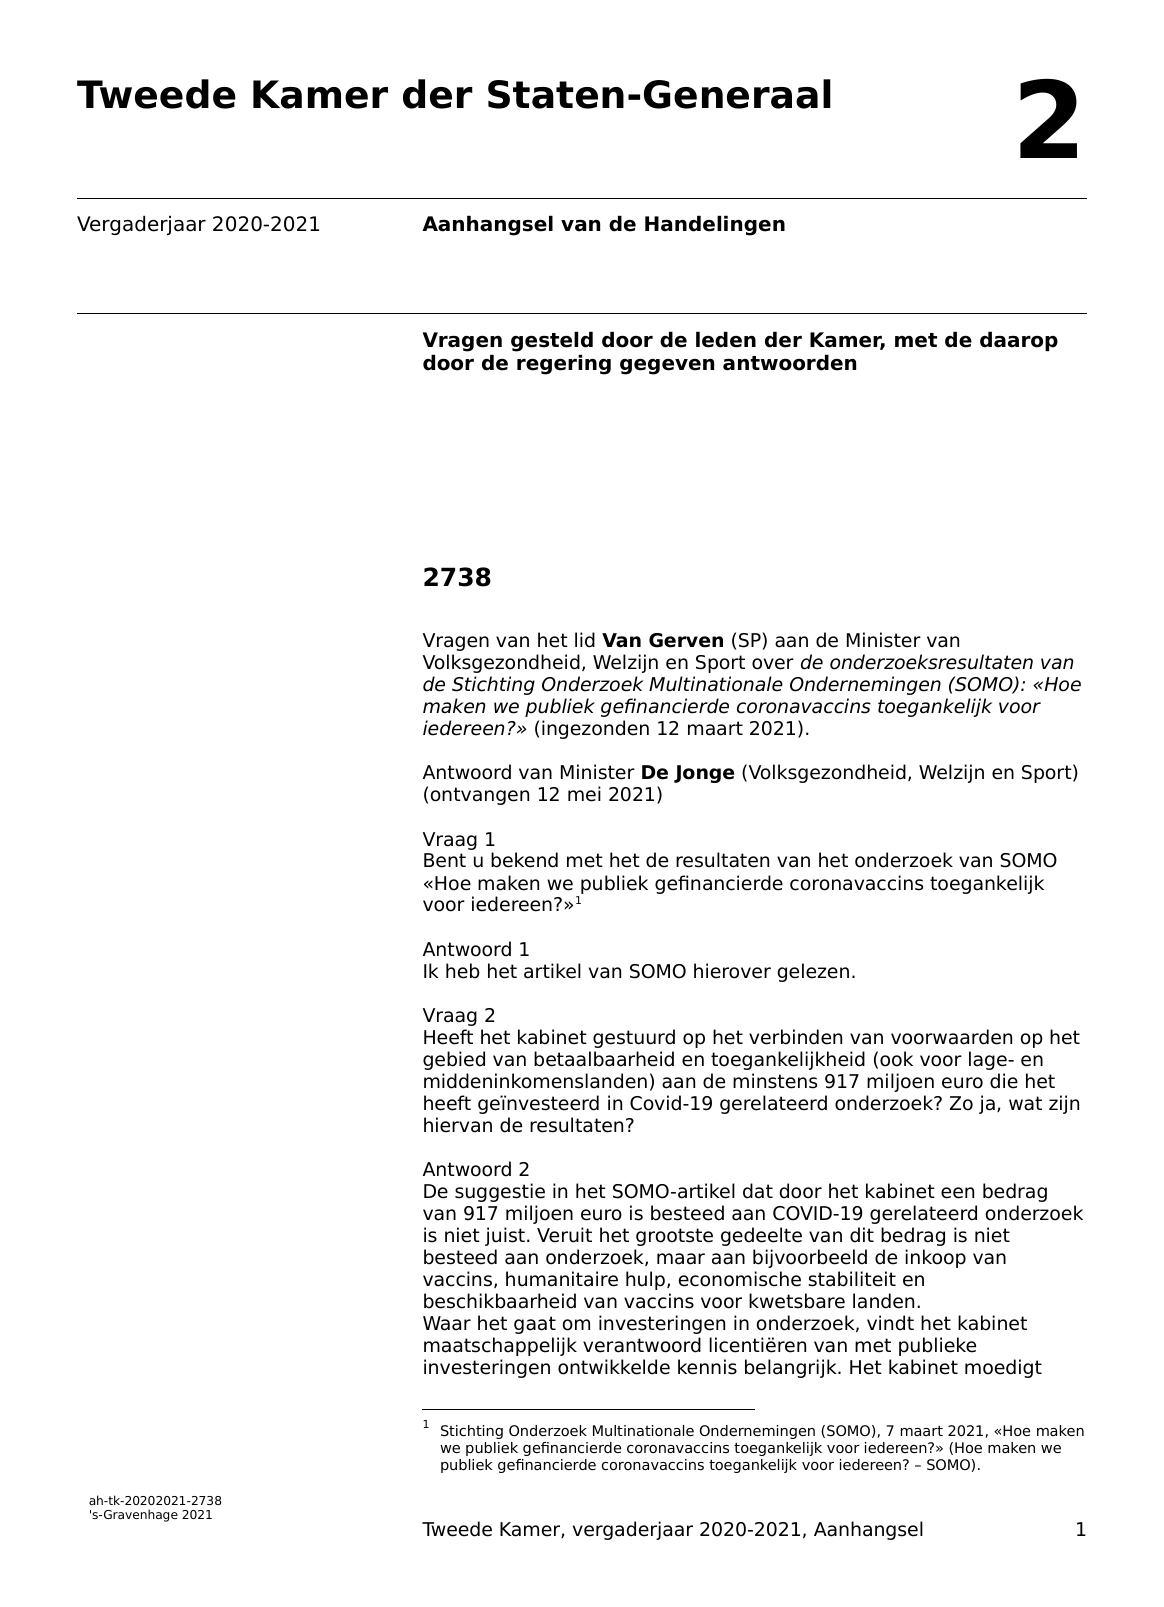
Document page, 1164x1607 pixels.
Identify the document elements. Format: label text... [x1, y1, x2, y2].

text 's-Gravenhage 2021 [88, 1508, 323, 1522]
text Antwoord van Minister De Jonge (Volksgezondheid, Welzijn en Sport) (ontvangen 12 mei 2021) [422, 762, 1087, 806]
table_cell [77, 314, 422, 375]
text ah-tk-20202021-2738 [88, 1494, 323, 1508]
text Antwoord 2 [422, 1159, 1087, 1181]
text De suggestie in het SOMO-artikel dat door het kabinet een bedrag van 917 miljoen euro is besteed aan COVID-19 gerelateerd onderzoek is niet juist. Veruit het grootste gedeelte van dit bedrag is niet besteed aan onderzoek, maar aan bijvoorbeeld de inkoop van vaccins, humanitaire hulp, economische stabiliteit en beschikbaarheid van vaccins voor kwetsbare landen. [422, 1181, 1087, 1313]
table_cell Aanhangsel van de Handelingen [422, 199, 1087, 313]
text Ik heb het artikel van SOMO hierover gelezen. [422, 961, 1087, 982]
text Vraag 1 [422, 828, 1087, 850]
text Heeft het kabinet gestuurd op het verbinden van voorwaarden op het gebied van betaalbaarheid en toegankelijkheid (ook voor lage- en middeninkomenslanden) aan de minstens 917 miljoen euro die het heeft geïnvesteerd in Covid-19 gerelateerd onderzoek? Zo ja, wat zijn hiervan de resultaten? [422, 1027, 1087, 1137]
text 2738 [422, 563, 1087, 592]
text Waar het gaat om investeringen in onderzoek, vindt het kabinet maatschappelijk verantwoord licentiëren van met publieke investeringen ontwikkelde kennis belangrijk. Het kabinet moedigt [422, 1313, 1087, 1378]
text Antwoord 1 [422, 938, 1087, 961]
table_header 2 [886, 59, 1087, 198]
text Vraag 2 [422, 1005, 1087, 1027]
text Vragen van het lid Van Gerven (SP) aan de Minister van Volksgezondheid, Welzijn en Sport over de onderzoeksresultaten van de Stichting Onderzoek Multinationale Ondernemingen (SOMO): «Hoe maken we publiek gefinancierde coronavaccins toegankelijk voor iedereen?» (ingezonden 12 maart 2021). [422, 630, 1087, 740]
table_cell Vragen gesteld door de leden der Kamer, met de daarop door de regering gegeven antwoorden [422, 314, 1087, 375]
table_cell Vergaderjaar 2020-2021 [77, 199, 422, 313]
text Bent u bekend met het de resultaten van het onderzoek van SOMO «Hoe maken we publiek gefinancierde coronavaccins toegankelijk voor iedereen?» [422, 850, 1087, 916]
table_header Tweede Kamer der Staten-Generaal [77, 59, 886, 198]
text Stichting Onderzoek Multinationale Ondernemingen (SOMO), 7 maart 2021, «Hoe maken we publiek gefinancierde coronavaccins toegankelijk voor iedereen?» (Hoe maken we publiek gefinancierde coronavaccins toegankelijk voor iedereen? – SOMO). [422, 1418, 1087, 1474]
